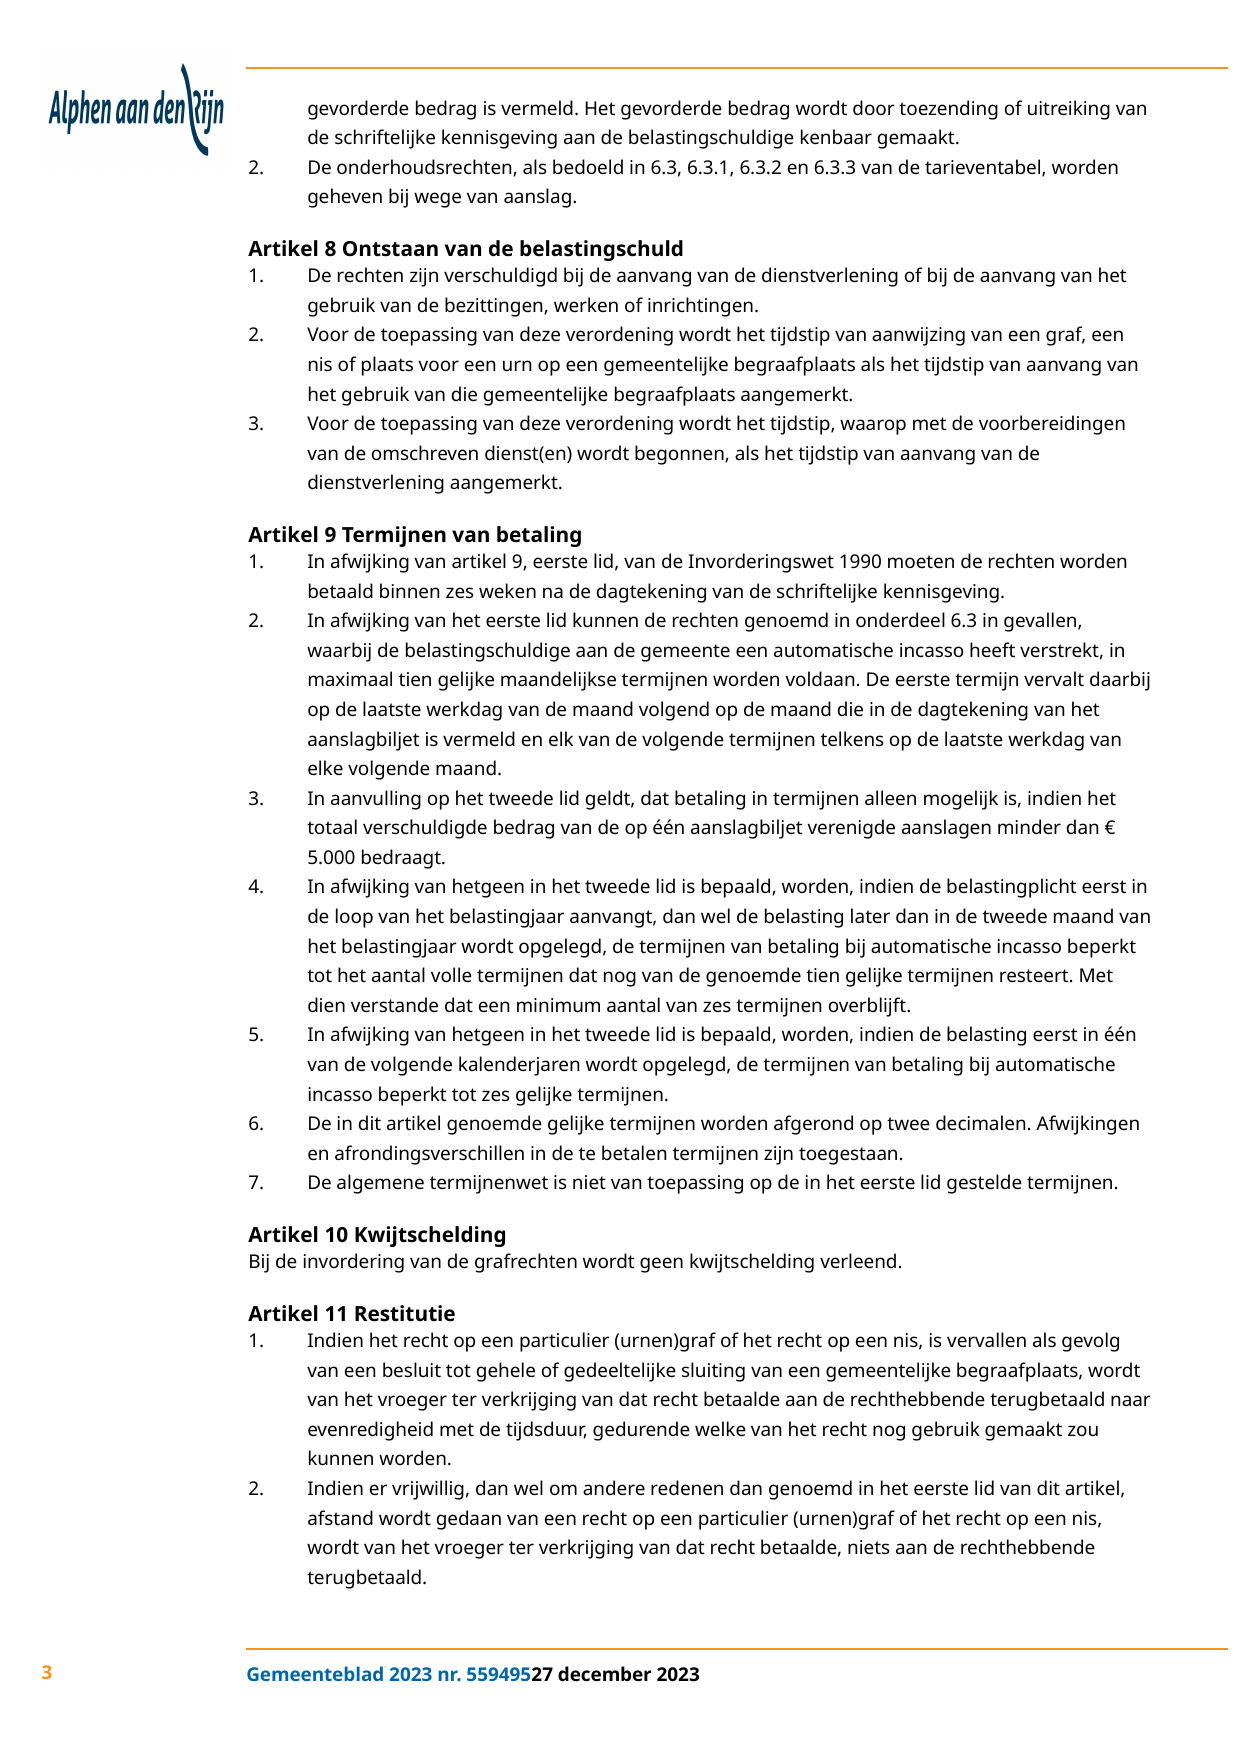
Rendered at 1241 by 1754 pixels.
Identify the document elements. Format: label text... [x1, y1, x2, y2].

list In afwijking van hetgeen in het tweede lid is bepaald, worden, indien de belastingplicht eerst in de loop van het belastingjaar aanvangt, dan wel de belasting later dan in de tweede maand van het belastingjaar wordt opgelegd, de termijnen van betaling bij automatische incasso beperkt tot het aantal volle termijnen dat nog van de genoemde tien gelijke termijnen resteert. Met dien verstande dat een minimum aantal van zes termijnen overblijft. [248, 874, 1152, 1018]
list De in dit artikel genoemde gelijke termijnen worden afgerond op twee decimalen. Afwijkingen en afrondingsverschillen in de te betalen termijnen zijn toegestaan. [248, 1110, 1152, 1166]
text Artikel 10 Kwijtschelding [248, 1220, 1152, 1248]
list Voor de toepassing van deze verordening wordt het tijdstip, waarop met de voorbereidingen van de omschreven dienst(en) wordt begonnen, als het tijdstip van aanvang van de dienstverlening aangemerkt. [248, 410, 1152, 495]
list De rechten zijn verschuldigd bij de aanvang van de dienstverlening of bij de aanvang van het gebruik van de bezittingen, werken of inrichtingen. [248, 262, 1152, 318]
text Bij de invordering van de grafrechten wordt geen kwijtschelding verleend. [248, 1248, 1152, 1274]
list In aanvulling op het tweede lid geldt, dat betaling in termijnen alleen mogelijk is, indien het totaal verschuldigde bedrag van de op één aanslagbiljet verenigde aanslagen minder dan € 5.000 bedraagt. [248, 785, 1152, 870]
picture [41, 47, 231, 172]
list De onderhoudsrechten, als bedoeld in 6.3, 6.3.1, 6.3.2 en 6.3.3 van de tarieventabel, worden geheven bij wege van aanslag. [248, 154, 1152, 209]
text Artikel 8 Ontstaan van de belastingschuld [248, 234, 1152, 262]
list In afwijking van hetgeen in het tweede lid is bepaald, worden, indien de belasting eerst in één van de volgende kalenderjaren wordt opgelegd, de termijnen van betaling bij automatische incasso beperkt tot zes gelijke termijnen. [248, 1022, 1152, 1107]
text Artikel 9 Termijnen van betaling [248, 520, 1152, 548]
text Artikel 11 Restitutie [248, 1299, 1152, 1327]
list De algemene termijnenwet is niet van toepassing op de in het eerste lid gestelde termijnen. [248, 1169, 1152, 1195]
list Indien het recht op een particulier (urnen)graf of het recht op een nis, is vervallen als gevolg van een besluit tot gehele of gedeeltelijke sluiting van een gemeentelijke begraafplaats, wordt van het vroeger ter verkrijging van dat recht betaalde aan de rechthebbende terugbetaald naar evenredigheid met de tijdsduur, gedurende welke van het recht nog gebruik gemaakt zou kunnen worden. [248, 1327, 1152, 1471]
list Indien er vrijwillig, dan wel om andere redenen dan genoemd in het eerste lid van dit artikel, afstand wordt gedaan van een recht op een particulier (urnen)graf of het recht op een nis, wordt van het vroeger ter verkrijging van dat recht betaalde, niets aan de rechthebbende terugbetaald. [248, 1475, 1152, 1590]
list In afwijking van het eerste lid kunnen de rechten genoemd in onderdeel 6.3 in gevallen, waarbij de belastingschuldige aan de gemeente een automatische incasso heeft verstrekt, in maximaal tien gelijke maandelijkse termijnen worden voldaan. De eerste termijn vervalt daarbij op de laatste werkdag van de maand volgend op de maand die in de dagtekening van het aanslagbiljet is vermeld en elk van de volgende termijnen telkens op de laatste werkdag van elke volgende maand. [248, 607, 1152, 781]
list gevorderde bedrag is vermeld. Het gevorderde bedrag wordt door toezending of uitreiking van de schriftelijke kennisgeving aan de belastingschuldige kenbaar gemaakt. [248, 95, 1152, 150]
list Voor de toepassing van deze verordening wordt het tijdstip van aanwijzing van een graf, een nis of plaats voor een urn op een gemeentelijke begraafplaats als het tijdstip van aanvang van het gebruik van die gemeentelijke begraafplaats aangemerkt. [248, 322, 1152, 406]
list In afwijking van artikel 9, eerste lid, van de Invorderingswet 1990 moeten de rechten worden betaald binnen zes weken na de dagtekening van de schriftelijke kennisgeving. [248, 548, 1152, 604]
